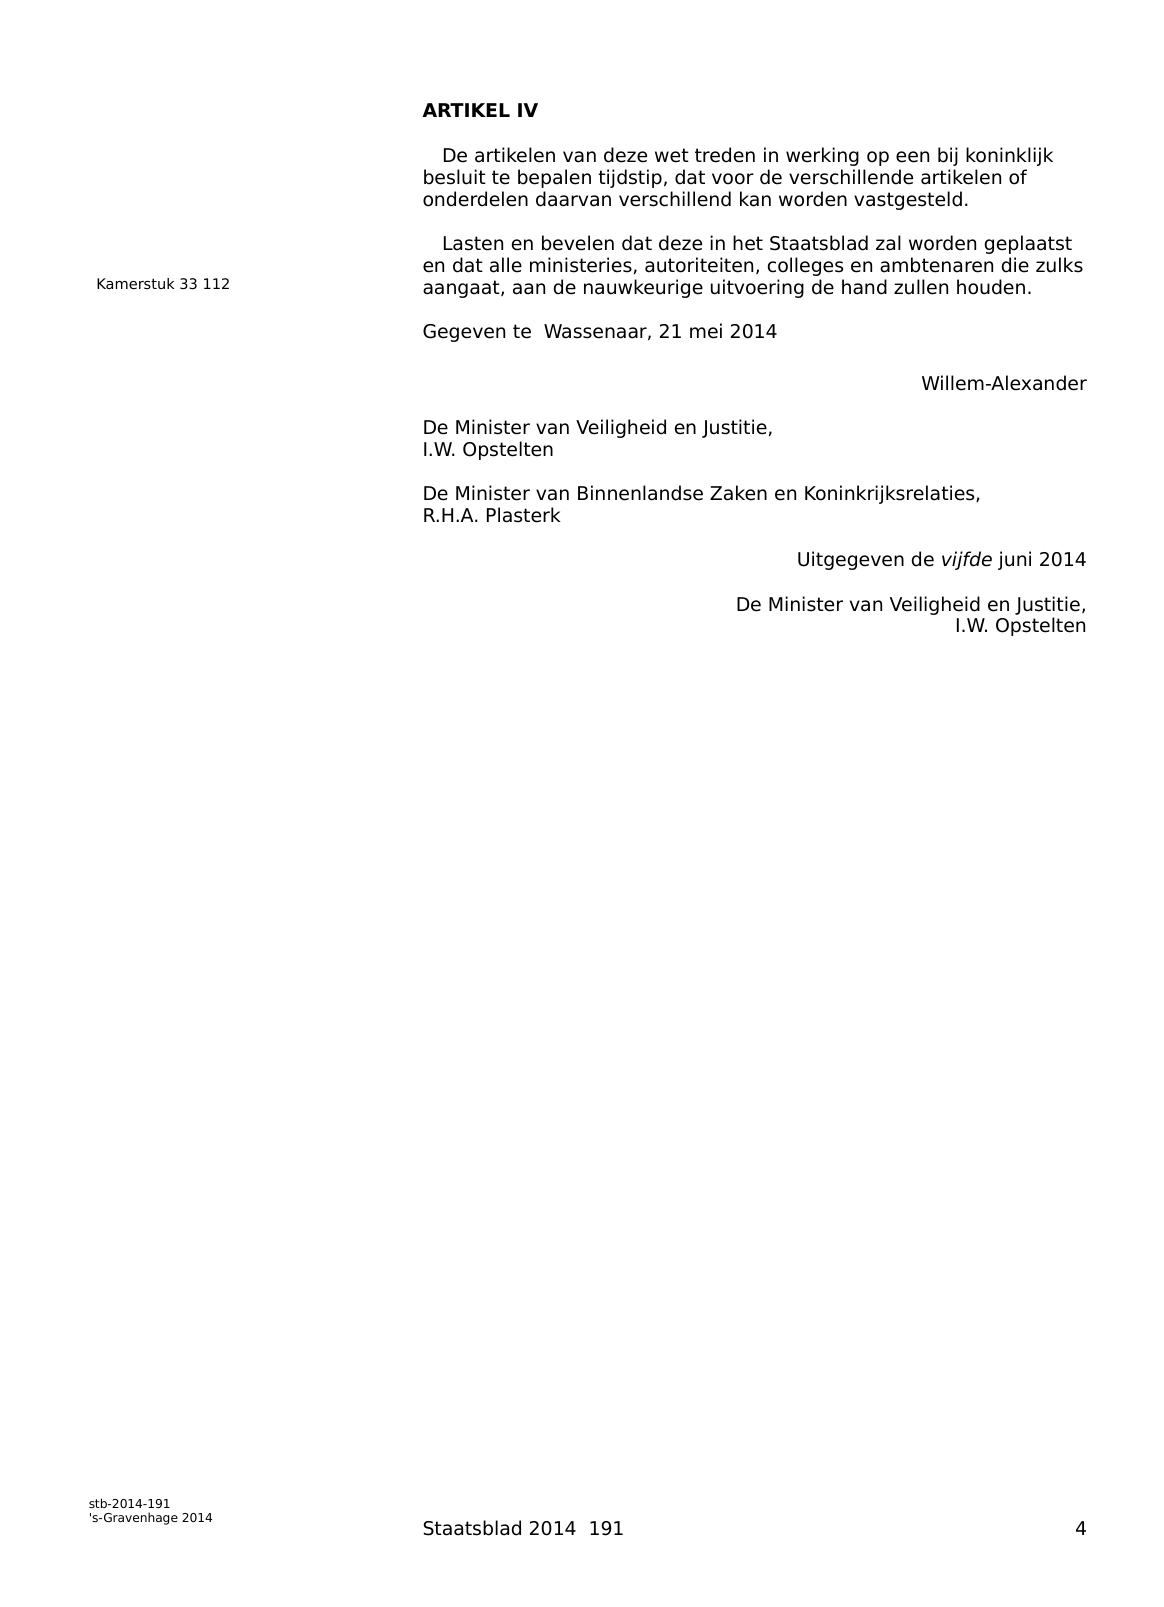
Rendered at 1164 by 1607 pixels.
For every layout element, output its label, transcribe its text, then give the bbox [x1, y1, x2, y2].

text 's-Gravenhage 2014 [88, 1511, 323, 1525]
text Lasten en bevelen dat deze in het Staatsblad zal worden geplaatst en dat alle ministeries, autoriteiten, colleges en ambtenaren die zulks aangaat, aan de nauwkeurige uitvoering de hand zullen houden. [422, 233, 1087, 299]
text De artikelen van deze wet treden in werking op een bij koninklijk besluit te bepalen tijdstip, dat voor de verschillende artikelen of onderdelen daarvan verschillend kan worden vastgesteld. [422, 144, 1087, 211]
subtitle ARTIKEL IV [422, 100, 1087, 122]
text stb-2014-191 [88, 1497, 323, 1511]
text De Minister van Binnenlandse Zaken en Koninkrijksrelaties, R.H.A. Plasterk [422, 483, 1087, 527]
text Willem-Alexander [422, 373, 1087, 395]
text Kamerstuk 33 112 [77, 276, 396, 293]
text Gegeven te Wassenaar, 21 mei 2014 [422, 321, 1087, 343]
text De Minister van Veiligheid en Justitie, I.W. Opstelten [422, 593, 1087, 637]
text De Minister van Veiligheid en Justitie, I.W. Opstelten [422, 417, 1087, 461]
text Uitgegeven de vijfde juni 2014 [422, 549, 1087, 571]
